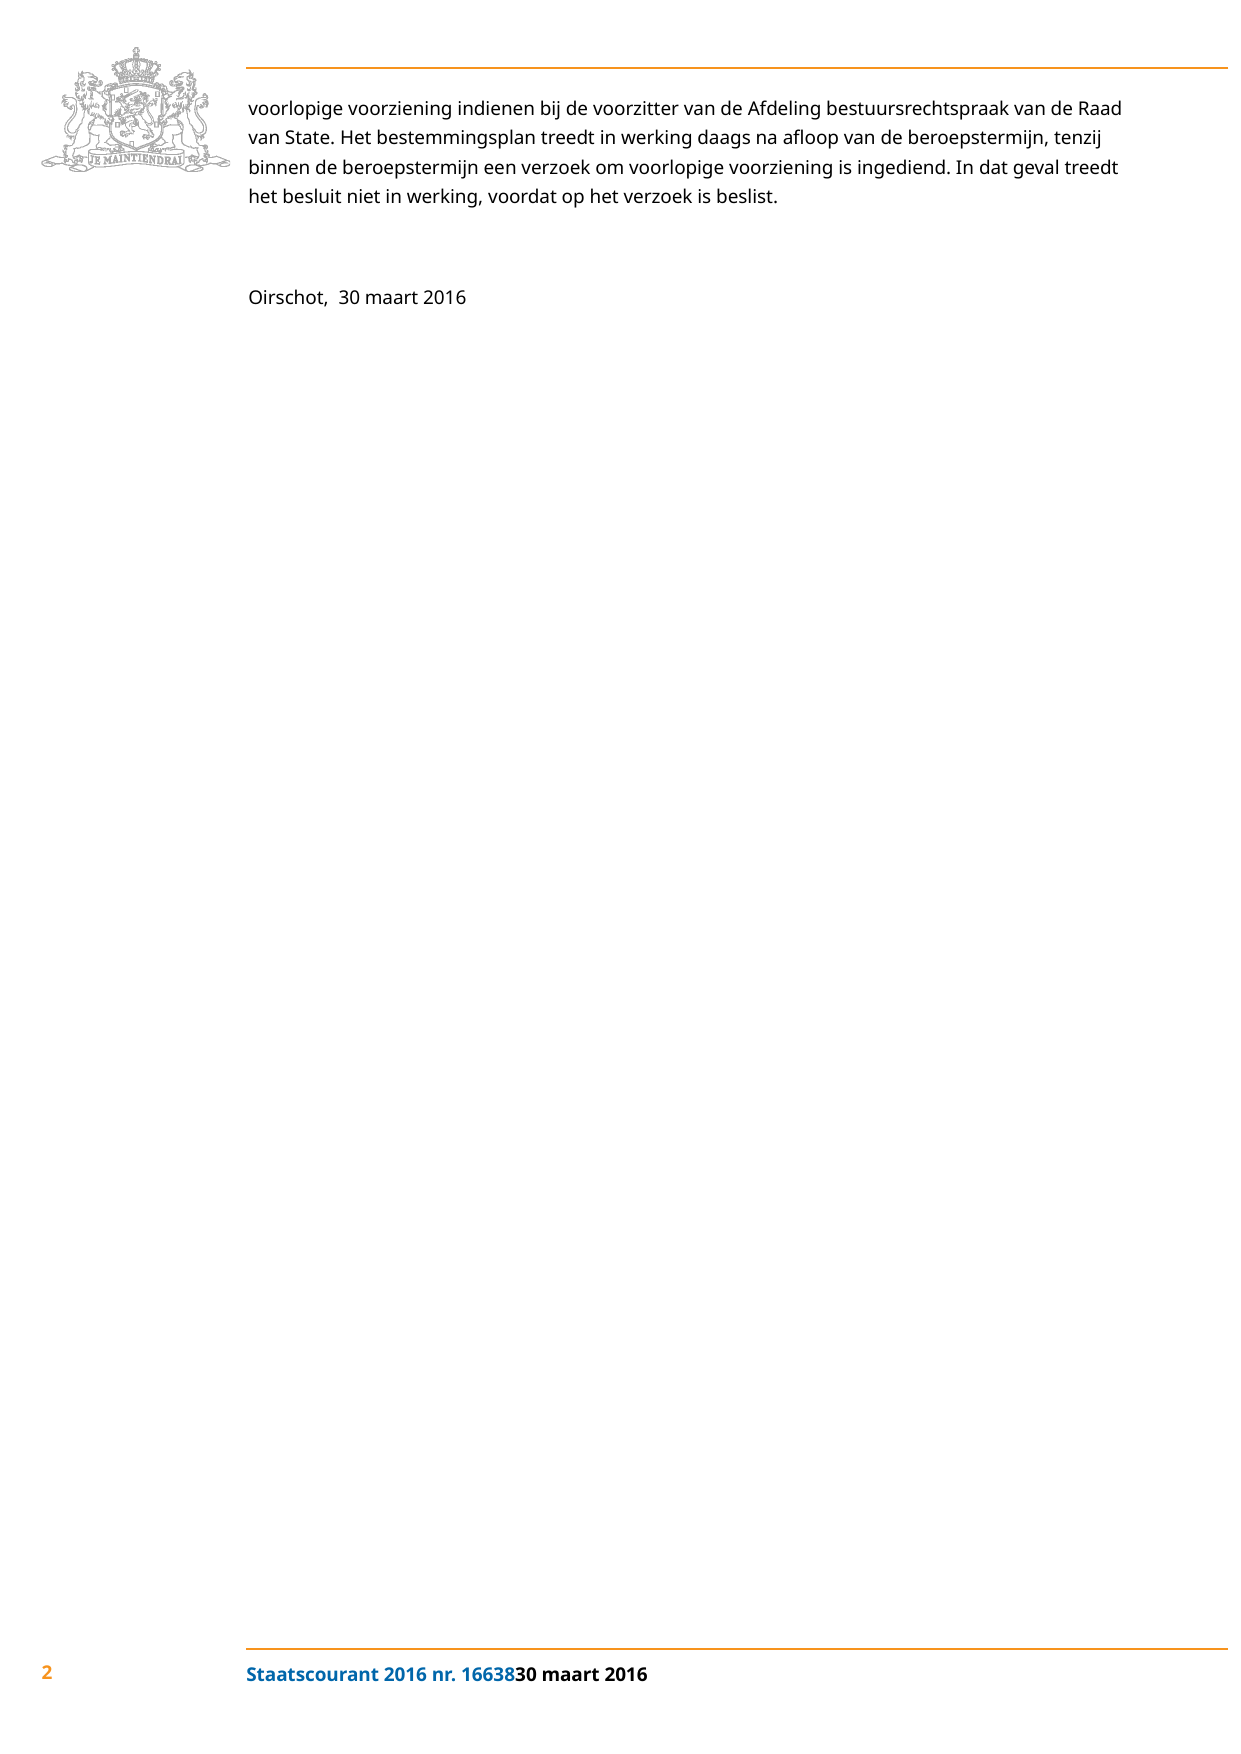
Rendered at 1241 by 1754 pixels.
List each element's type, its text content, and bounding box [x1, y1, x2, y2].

text Oirschot, 30 maart 2016 [248, 284, 1152, 310]
picture [41, 47, 231, 172]
text voorlopige voorziening indienen bij de voorzitter van de Afdeling bestuursrechtspraak van de Raad van State. Het bestemmingsplan treedt in werking daags na afloop van de beroepstermijn, tenzij binnen de beroepstermijn een verzoek om voorlopige voorziening is ingediend. In dat geval treedt het besluit niet in werking, voordat op het verzoek is beslist. [248, 95, 1152, 209]
